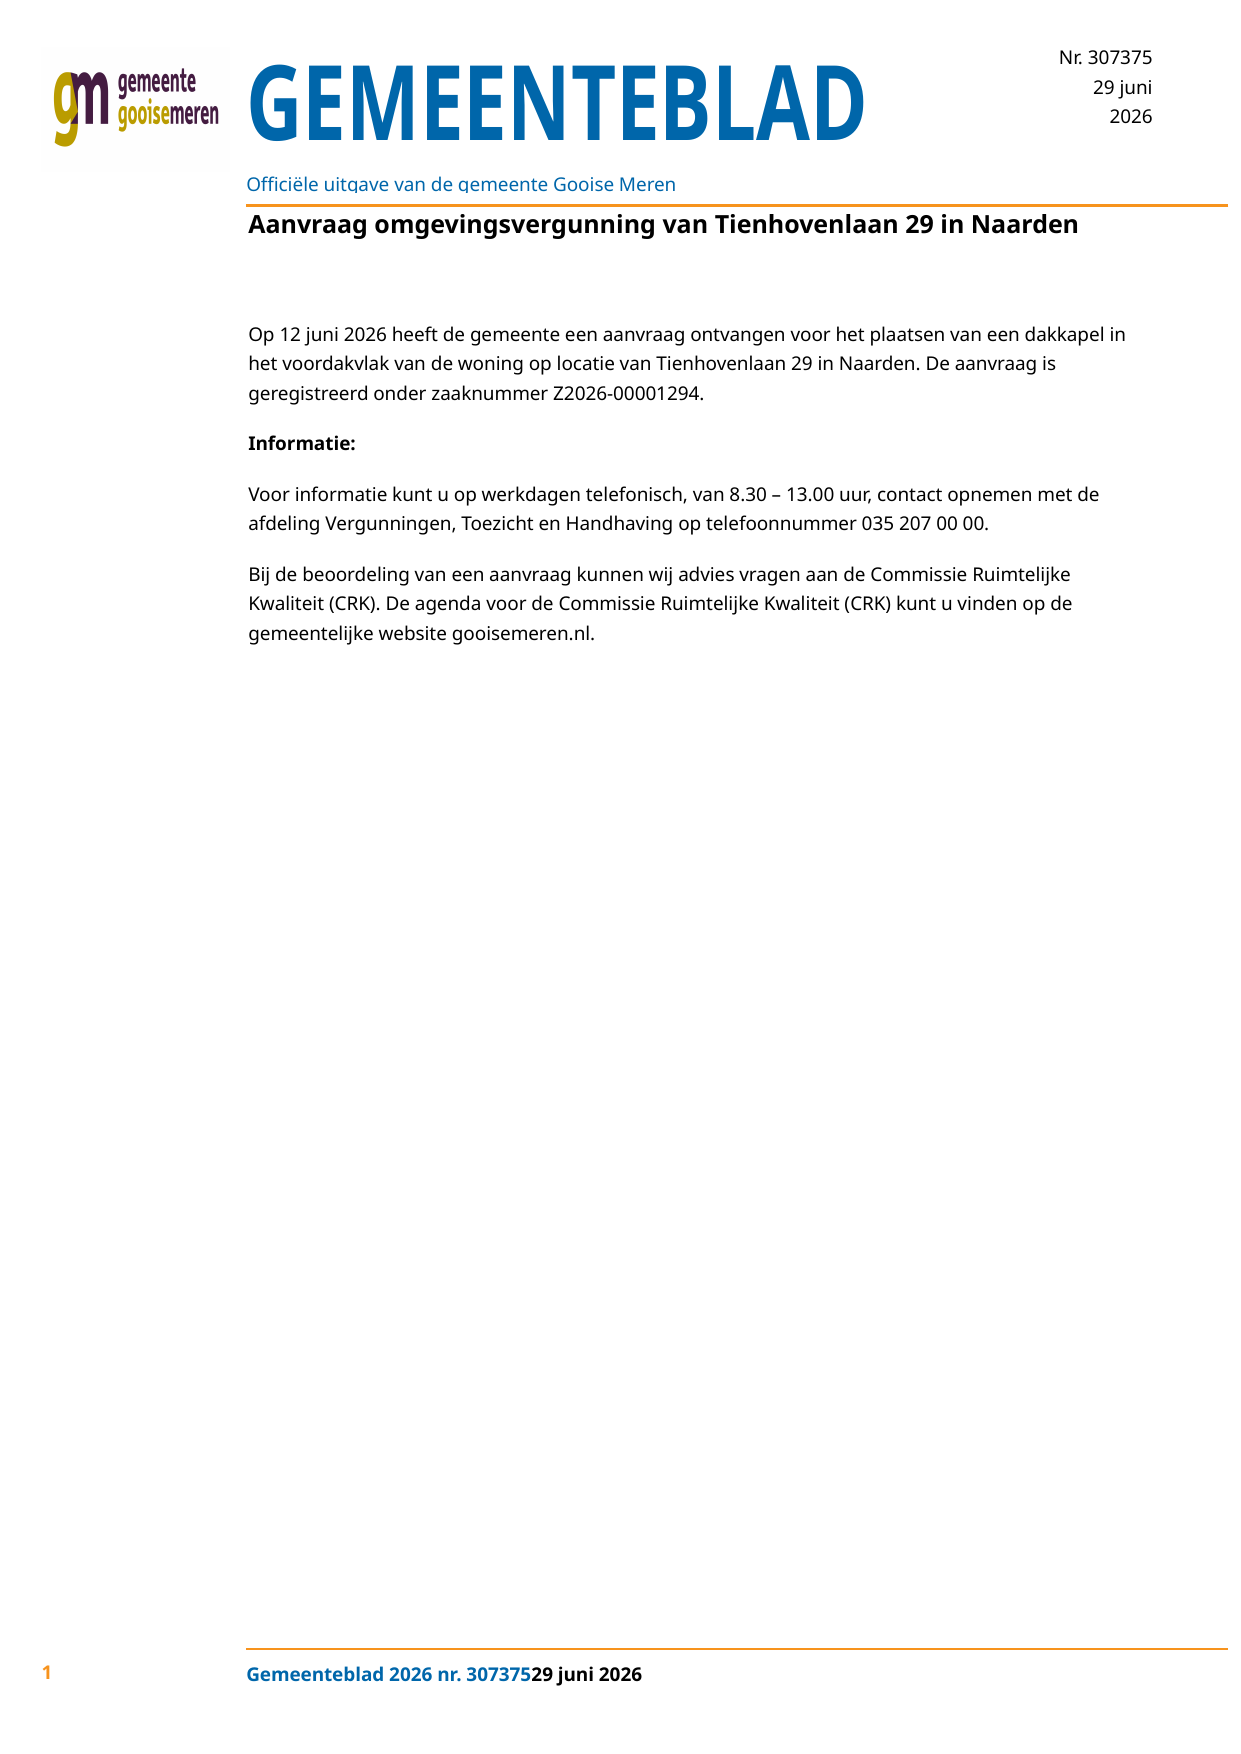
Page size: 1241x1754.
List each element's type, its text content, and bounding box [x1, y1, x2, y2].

text Informatie: [248, 430, 1152, 456]
picture [41, 47, 231, 172]
text Op 12 juni 2026 heeft de gemeente een aanvraag ontvangen voor het plaatsen van een dakkapel in het voordakvlak van de woning op locatie van Tienhovenlaan 29 in Naarden. De aanvraag is geregistreerd onder zaaknummer Z2026-00001294. [248, 321, 1152, 406]
text Bij de beoordeling van een aanvraag kunnen wij advies vragen aan de Commissie Ruimtelijke Kwaliteit (CRK). De agenda voor de Commissie Ruimtelijke Kwaliteit (CRK) kunt u vinden op de gemeentelijke website gooisemeren.nl. [248, 561, 1152, 646]
text Voor informatie kunt u op werkdagen telefonisch, van 8.30 – 13.00 uur, contact opnemen met de afdeling Vergunningen, Toezicht en Handhaving op telefoonnummer 035 207 00 00. [248, 481, 1152, 536]
text Aanvraag omgevingsvergunning van Tienhovenlaan 29 in Naarden [248, 207, 1152, 241]
